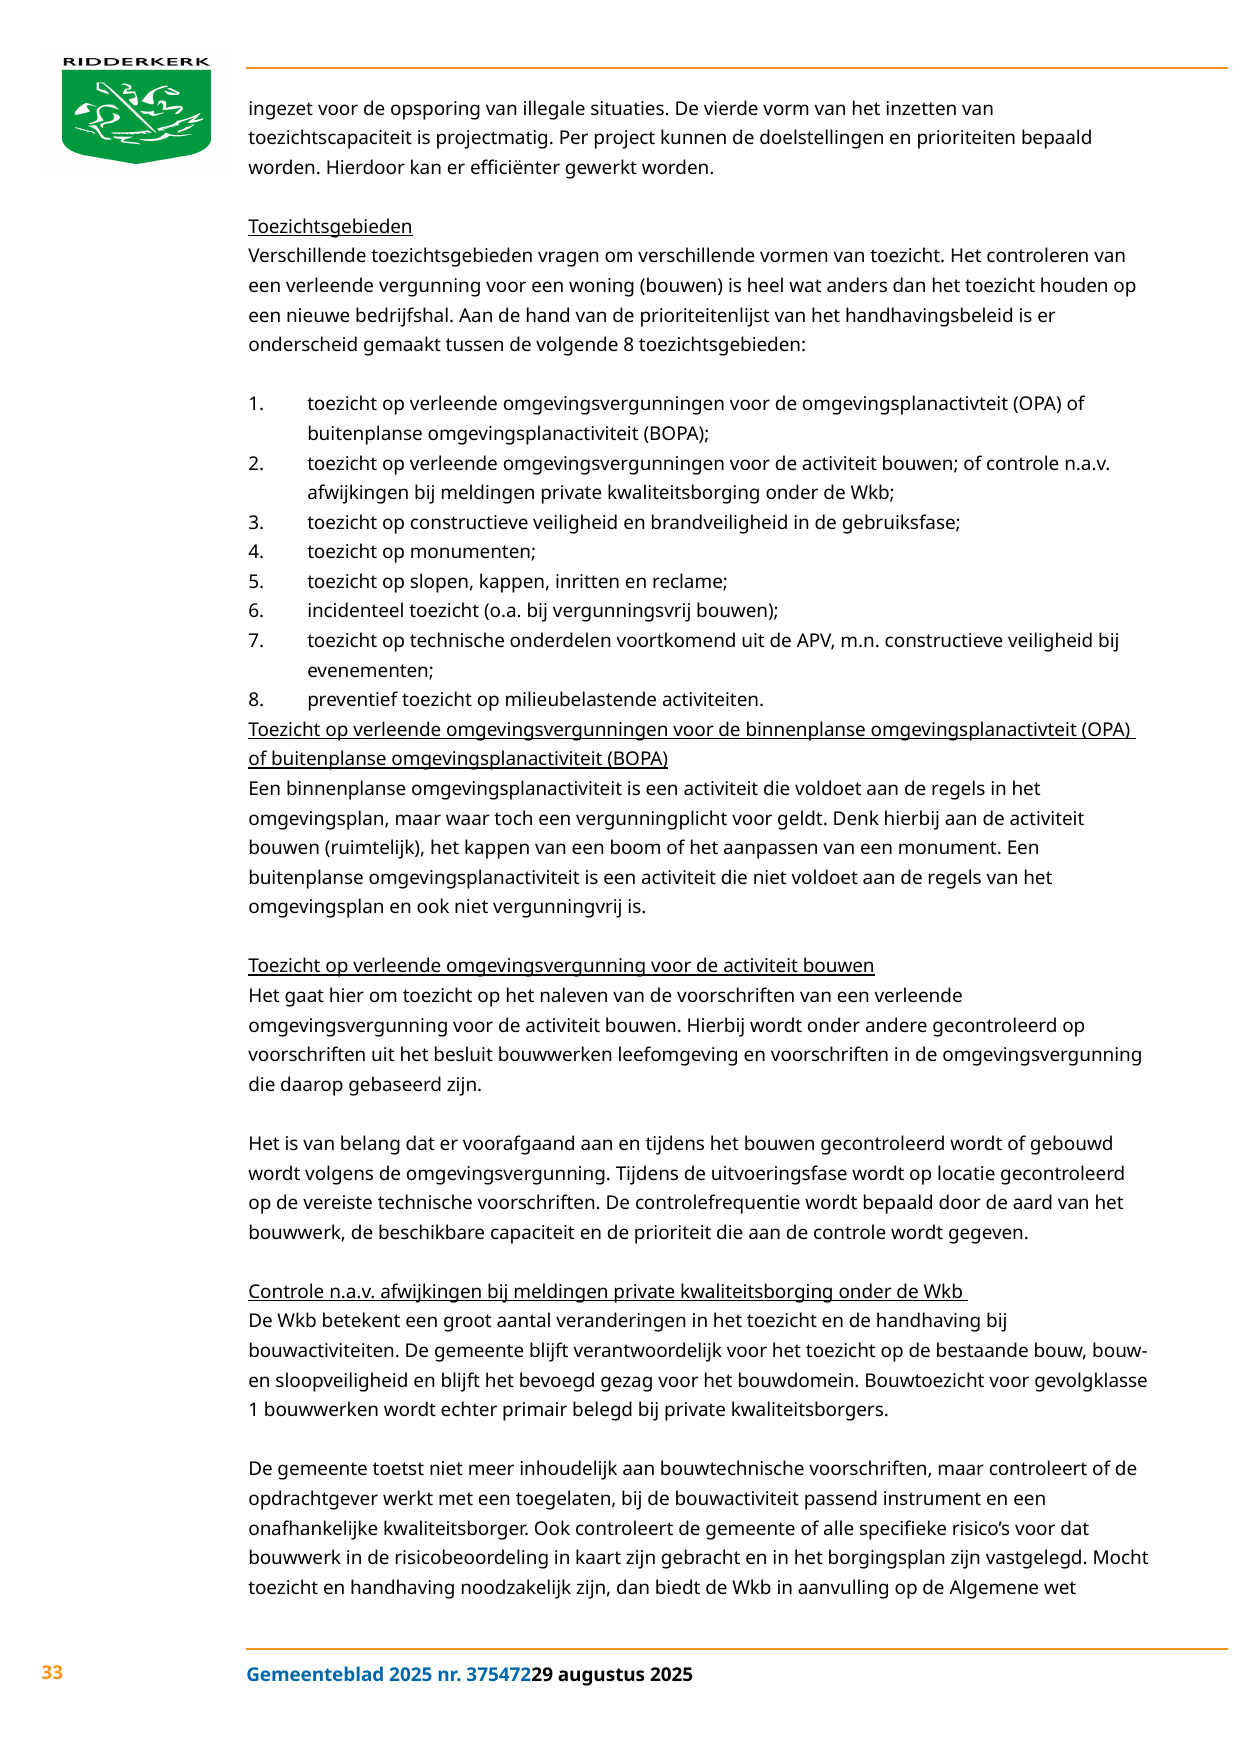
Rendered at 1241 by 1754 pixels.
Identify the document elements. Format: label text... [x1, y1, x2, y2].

list preventief toezicht op milieubelastende activiteiten. [248, 686, 1152, 712]
text De gemeente toetst niet meer inhoudelijk aan bouwtechnische voorschriften, maar controleert of de opdrachtgever werkt met een toegelaten, bij de bouwactiviteit passend instrument en een onafhankelijke kwaliteitsborger. Ook controleert de gemeente of alle specifieke risico’s voor dat bouwwerk in de risicobeoordeling in kaart zijn gebracht en in het borgingsplan zijn vastgelegd. Mocht toezicht en handhaving noodzakelijk zijn, dan biedt de Wkb in aanvulling op de Algemene wet [248, 1456, 1152, 1600]
list toezicht op slopen, kappen, inritten en reclame; [248, 568, 1152, 594]
text De Wkb betekent een groot aantal veranderingen in het toezicht en de handhaving bij bouwactiviteiten. De gemeente blijft verantwoordelijk voor het toezicht op de bestaande bouw, bouw- en sloopveiligheid en blijft het bevoegd gezag voor het bouwdomein. Bouwtoezicht voor gevolgklasse 1 bouwwerken wordt echter primair belegd bij private kwaliteitsborgers. [248, 1308, 1152, 1422]
text ingezet voor de opsporing van illegale situaties. De vierde vorm van het inzetten van toezichtscapaciteit is projectmatig. Per project kunnen de doelstellingen en prioriteiten bepaald worden. Hierdoor kan er efficiënter gewerkt worden. [248, 95, 1152, 180]
text Controle n.a.v. afwijkingen bij meldingen private kwaliteitsborging onder de Wkb [248, 1278, 1152, 1304]
text Het gaat hier om toezicht op het naleven van de voorschriften van een verleende omgevingsvergunning voor de activiteit bouwen. Hierbij wordt onder andere gecontroleerd op voorschriften uit het besluit bouwwerken leefomgeving en voorschriften in de omgevingsvergunning die daarop gebaseerd zijn. [248, 982, 1152, 1097]
list toezicht op verleende omgevingsvergunningen voor de activiteit bouwen; of controle n.a.v. afwijkingen bij meldingen private kwaliteitsborging onder de Wkb; [248, 450, 1152, 505]
picture [41, 47, 231, 172]
list toezicht op monumenten; [248, 538, 1152, 564]
text Toezicht op verleende omgevingsvergunningen voor de binnenplanse omgevingsplanactivteit (OPA) of buitenplanse omgevingsplanactiviteit (BOPA) [248, 716, 1152, 771]
list toezicht op constructieve veiligheid en brandveiligheid in de gebruiksfase; [248, 509, 1152, 535]
text Toezichtsgebieden [248, 213, 1152, 239]
list incidenteel toezicht (o.a. bij vergunningsvrij bouwen); [248, 598, 1152, 623]
text Toezicht op verleende omgevingsvergunning voor de activiteit bouwen [248, 953, 1152, 978]
text Een binnenplanse omgevingsplanactiviteit is een activiteit die voldoet aan de regels in het omgevingsplan, maar waar toch een vergunningplicht voor geldt. Denk hierbij aan de activiteit bouwen (ruimtelijk), het kappen van een boom of het aanpassen van een monument. Een buitenplanse omgevingsplanactiviteit is een activiteit die niet voldoet aan de regels van het omgevingsplan en ook niet vergunningvrij is. [248, 775, 1152, 919]
text Verschillende toezichtsgebieden vragen om verschillende vormen van toezicht. Het controleren van een verleende vergunning voor een woning (bouwen) is heel wat anders dan het toezicht houden op een nieuwe bedrijfshal. Aan de hand van de prioriteitenlijst van het handhavingsbeleid is er onderscheid gemaakt tussen de volgende 8 toezichtsgebieden: [248, 243, 1152, 357]
list toezicht op technische onderdelen voortkomend uit de APV, m.n. constructieve veiligheid bij evenementen; [248, 627, 1152, 683]
list toezicht op verleende omgevingsvergunningen voor de omgevingsplanactivteit (OPA) of buitenplanse omgevingsplanactiviteit (BOPA); [248, 391, 1152, 446]
text Het is van belang dat er voorafgaand aan en tijdens het bouwen gecontroleerd wordt of gebouwd wordt volgens de omgevingsvergunning. Tijdens de uitvoeringsfase wordt op locatie gecontroleerd op de vereiste technische voorschriften. De controlefrequentie wordt bepaald door de aard van het bouwwerk, de beschikbare capaciteit en de prioriteit die aan de controle wordt gegeven. [248, 1130, 1152, 1245]
